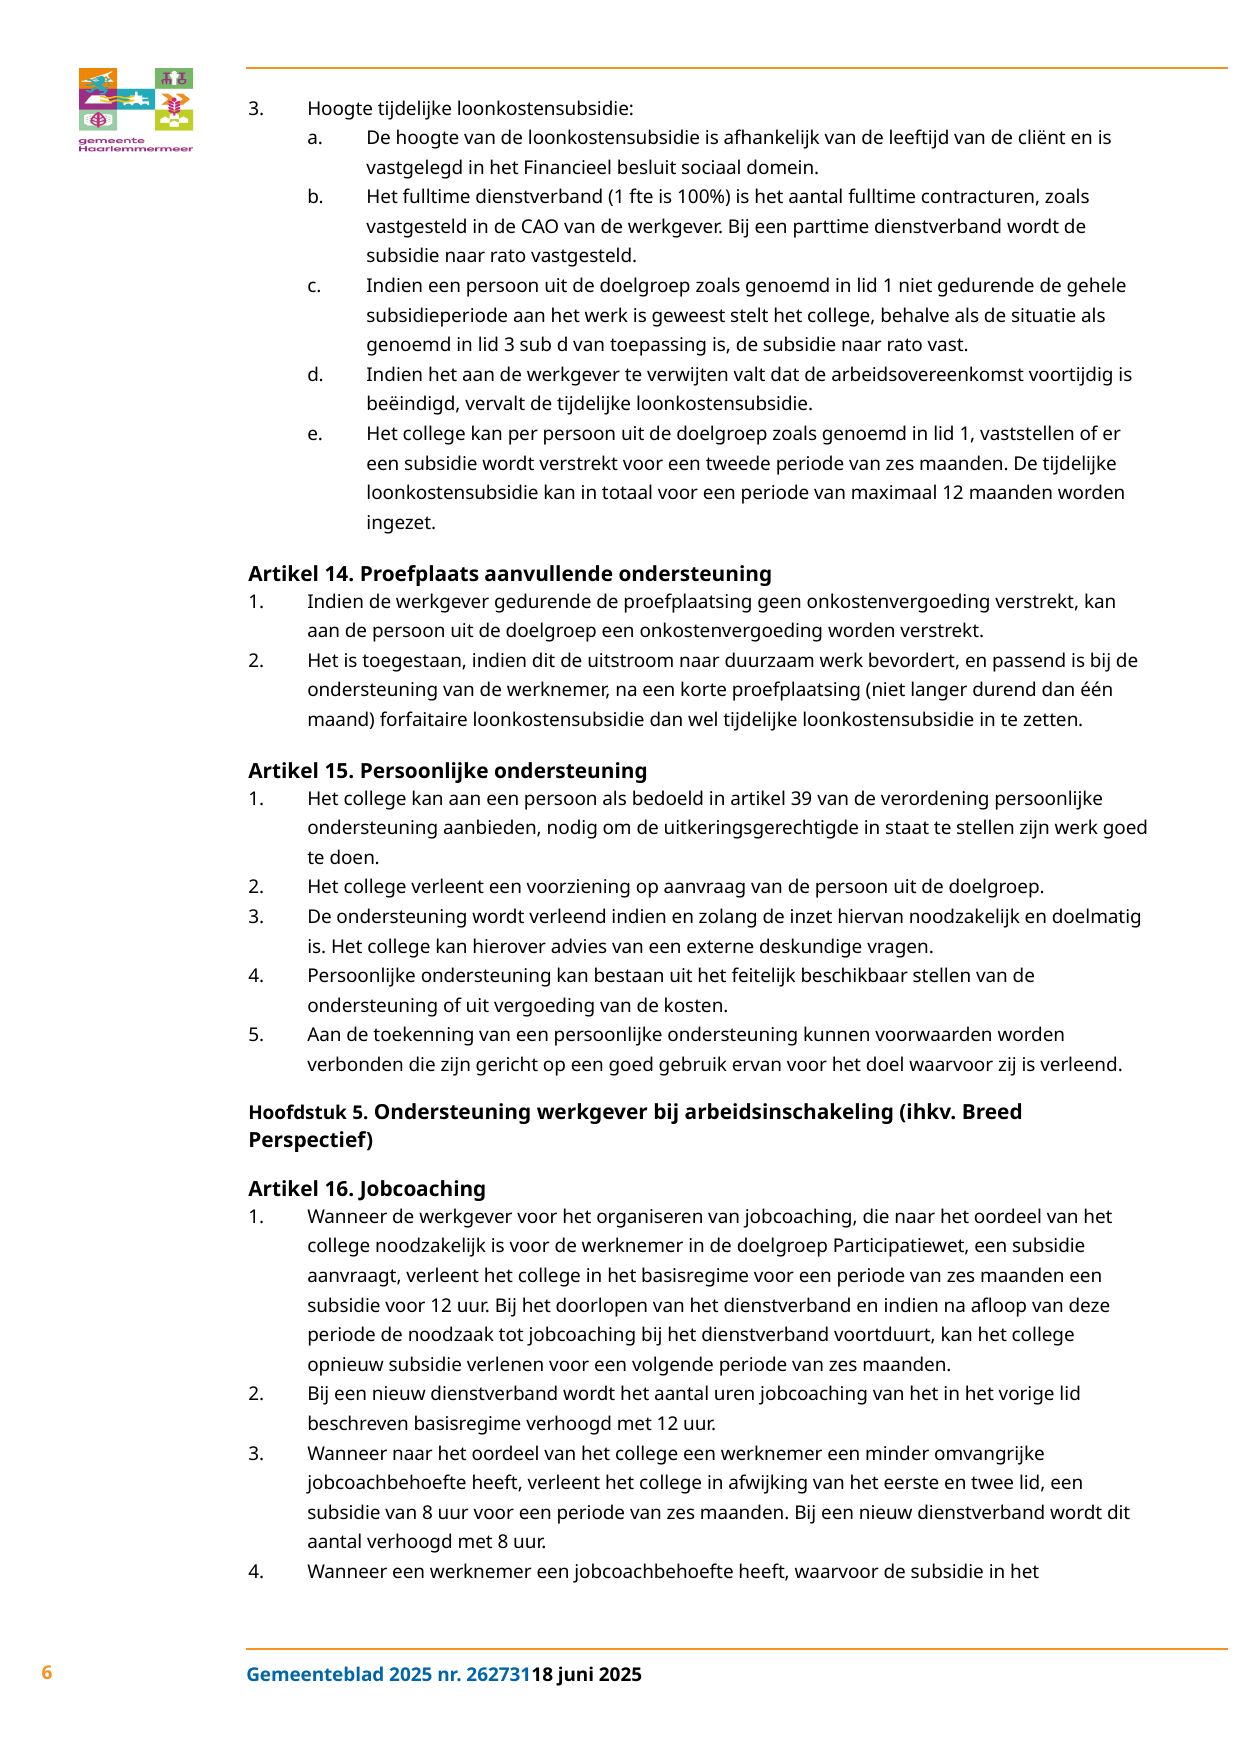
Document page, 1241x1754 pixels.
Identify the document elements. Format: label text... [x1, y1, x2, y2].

list Hoogte tijdelijke loonkostensubsidie: [248, 95, 1152, 121]
text Hoofdstuk 5. Ondersteuning werkgever bij arbeidsinschakeling (ihkv. Breed Perspectief) [248, 1097, 1152, 1154]
list Wanneer een werknemer een jobcoachbehoefte heeft, waarvoor de subsidie in het [248, 1558, 1152, 1584]
list Het college kan per persoon uit de doelgroep zoals genoemd in lid 1, vaststellen of er een subsidie wordt verstrekt voor een tweede periode van zes maanden. De tijdelijke loonkostensubsidie kan in totaal voor een periode van maximaal 12 maanden worden ingezet. [307, 420, 1152, 535]
list De hoogte van de loonkostensubsidie is afhankelijk van de leeftijd van de cliënt en is vastgelegd in het Financieel besluit sociaal domein. [307, 124, 1152, 180]
list Aan de toekenning van een persoonlijke ondersteuning kunnen voorwaarden worden verbonden die zijn gericht op een goed gebruik ervan voor het doel waarvoor zij is verleend. [248, 1022, 1152, 1077]
text Artikel 16. Jobcoaching [248, 1174, 1152, 1203]
list Indien het aan de werkgever te verwijten valt dat de arbeidsovereenkomst voortijdig is beëindigd, vervalt de tijdelijke loonkostensubsidie. [307, 361, 1152, 416]
list Bij een nieuw dienstverband wordt het aantal uren jobcoaching van het in het vorige lid beschreven basisregime verhoogd met 12 uur. [248, 1381, 1152, 1436]
text Artikel 15. Persoonlijke ondersteuning [248, 757, 1152, 785]
list Wanneer naar het oordeel van het college een werknemer een minder omvangrijke jobcoachbehoefte heeft, verleent het college in afwijking van het eerste en twee lid, een subsidie van 8 uur voor een periode van zes maanden. Bij een nieuw dienstverband wordt dit aantal verhoogd met 8 uur. [248, 1440, 1152, 1554]
picture [41, 47, 231, 172]
list Indien een persoon uit de doelgroep zoals genoemd in lid 1 niet gedurende de gehele subsidieperiode aan het werk is geweest stelt het college, behalve als de situatie als genoemd in lid 3 sub d van toepassing is, de subsidie naar rato vast. [307, 272, 1152, 357]
list De ondersteuning wordt verleend indien en zolang de inzet hiervan noodzakelijk en doelmatig is. Het college kan hierover advies van een externe deskundige vragen. [248, 903, 1152, 959]
list Wanneer de werkgever voor het organiseren van jobcoaching, die naar het oordeel van het college noodzakelijk is voor de werknemer in de doelgroep Participatiewet, een subsidie aanvraagt, verleent het college in het basisregime voor een periode van zes maanden een subsidie voor 12 uur. Bij het doorlopen van het dienstverband en indien na afloop van deze periode de noodzaak tot jobcoaching bij het dienstverband voortduurt, kan het college opnieuw subsidie verlenen voor een volgende periode van zes maanden. [248, 1203, 1152, 1377]
list Het college kan aan een persoon als bedoeld in artikel 39 van de verordening persoonlijke ondersteuning aanbieden, nodig om de uitkeringsgerechtigde in staat te stellen zijn werk goed te doen. [248, 785, 1152, 870]
list Het college verleent een voorziening op aanvraag van de persoon uit de doelgroep. [248, 874, 1152, 899]
text Artikel 14. Proefplaats aanvullende ondersteuning [248, 559, 1152, 588]
list Persoonlijke ondersteuning kan bestaan uit het feitelijk beschikbaar stellen van de ondersteuning of uit vergoeding van de kosten. [248, 962, 1152, 1018]
list Het is toegestaan, indien dit de uitstroom naar duurzaam werk bevordert, en passend is bij de ondersteuning van de werknemer, na een korte proefplaatsing (niet langer durend dan één maand) forfaitaire loonkostensubsidie dan wel tijdelijke loonkostensubsidie in te zetten. [248, 647, 1152, 732]
list Het fulltime dienstverband (1 fte is 100%) is het aantal fulltime contracturen, zoals vastgesteld in de CAO van de werkgever. Bij een parttime dienstverband wordt de subsidie naar rato vastgesteld. [307, 183, 1152, 268]
list Indien de werkgever gedurende de proefplaatsing geen onkostenvergoeding verstrekt, kan aan de persoon uit de doelgroep een onkostenvergoeding worden verstrekt. [248, 588, 1152, 643]
